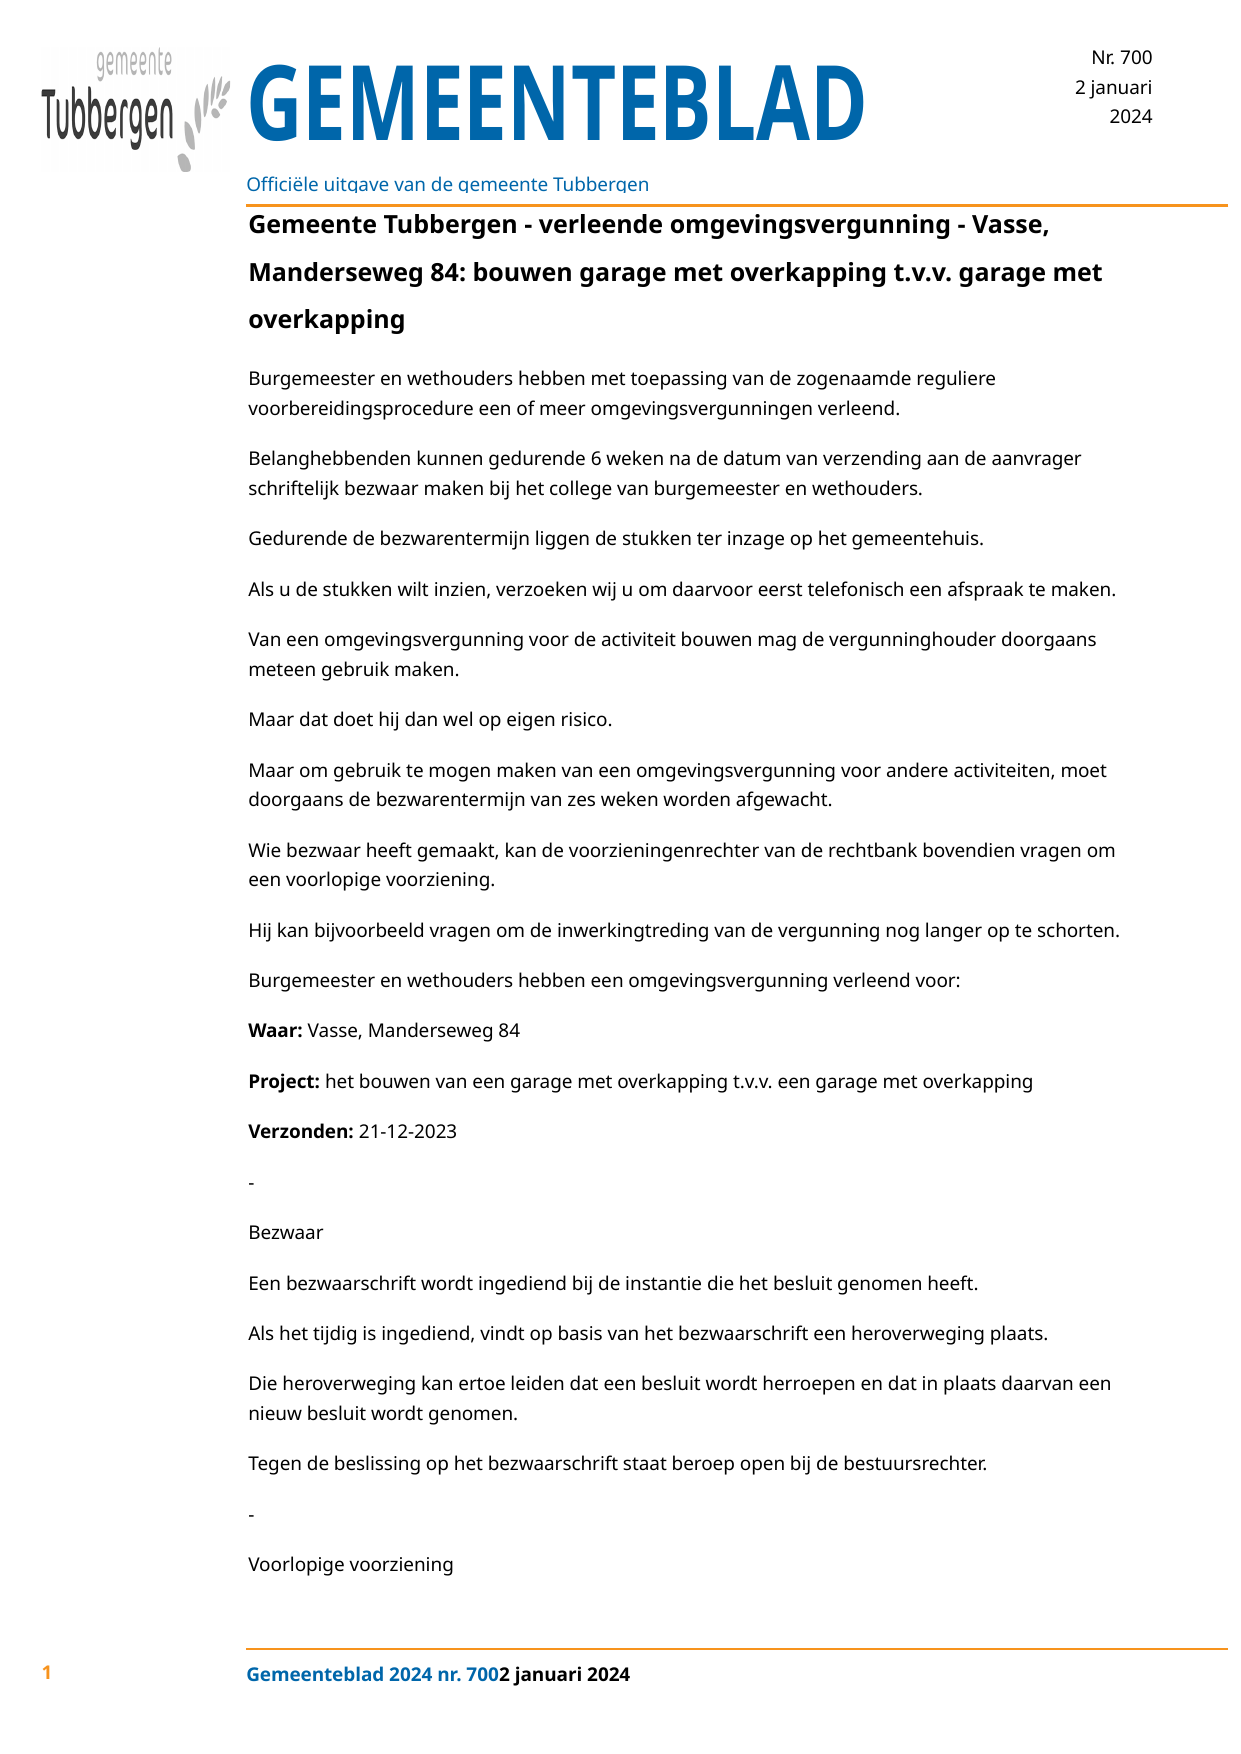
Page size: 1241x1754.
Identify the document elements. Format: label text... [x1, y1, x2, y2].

text Maar dat doet hij dan wel op eigen risico. [248, 706, 1152, 732]
picture [41, 47, 231, 172]
text Hij kan bijvoorbeeld vragen om de inwerkingtreding van de vergunning nog langer op te schorten. [248, 917, 1152, 942]
text Burgemeester en wethouders hebben met toepassing van de zogenaamde reguliere voorbereidingsprocedure een of meer omgevingsvergunningen verleend. [248, 366, 1152, 421]
text Belanghebbenden kunnen gedurende 6 weken na de datum van verzending aan de aanvrager schriftelijk bezwaar maken bij het college van burgemeester en wethouders. [248, 446, 1152, 501]
text Gedurende de bezwarentermijn liggen de stukken ter inzage op het gemeentehuis. [248, 526, 1152, 551]
text Waar: Vasse, Manderseweg 84 [248, 1018, 1152, 1043]
text Een bezwaarschrift wordt ingediend bij de instantie die het besluit genomen heeft. [248, 1270, 1152, 1295]
text Als u de stukken wilt inzien, verzoeken wij u om daarvoor eerst telefonisch een afspraak te maken. [248, 576, 1152, 602]
text Verzonden: 21-12-2023 [248, 1118, 1152, 1144]
text Maar om gebruik te mogen maken van een omgevingsvergunning voor andere activiteiten, moet doorgaans de bezwarentermijn van zes weken worden afgewacht. [248, 757, 1152, 812]
text - [248, 1169, 1152, 1194]
text Project: het bouwen van een garage met overkapping t.v.v. een garage met overkapping [248, 1068, 1152, 1094]
text Wie bezwaar heeft gemaakt, kan de voorzieningenrechter van de rechtbank bovendien vragen om een voorlopige voorziening. [248, 837, 1152, 892]
text Tegen de beslissing op het bezwaarschrift staat beroep open bij de bestuursrechter. [248, 1451, 1152, 1476]
text Als het tijdig is ingediend, vindt op basis van het bezwaarschrift een heroverweging plaats. [248, 1320, 1152, 1346]
text Bezwaar [248, 1219, 1152, 1245]
text Die heroverweging kan ertoe leiden dat een besluit wordt herroepen en dat in plaats daarvan een nieuw besluit wordt genomen. [248, 1371, 1152, 1426]
text Gemeente Tubbergen - verleende omgevingsvergunning - Vasse, Manderseweg 84: bouwen garage met overkapping t.v.v. garage met overkapping [248, 207, 1152, 336]
text Van een omgevingsvergunning voor de activiteit bouwen mag de vergunninghouder doorgaans meteen gebruik maken. [248, 626, 1152, 682]
text Burgemeester en wethouders hebben een omgevingsvergunning verleend voor: [248, 967, 1152, 993]
text Voorlopige voorziening [248, 1551, 1152, 1577]
text - [248, 1501, 1152, 1527]
